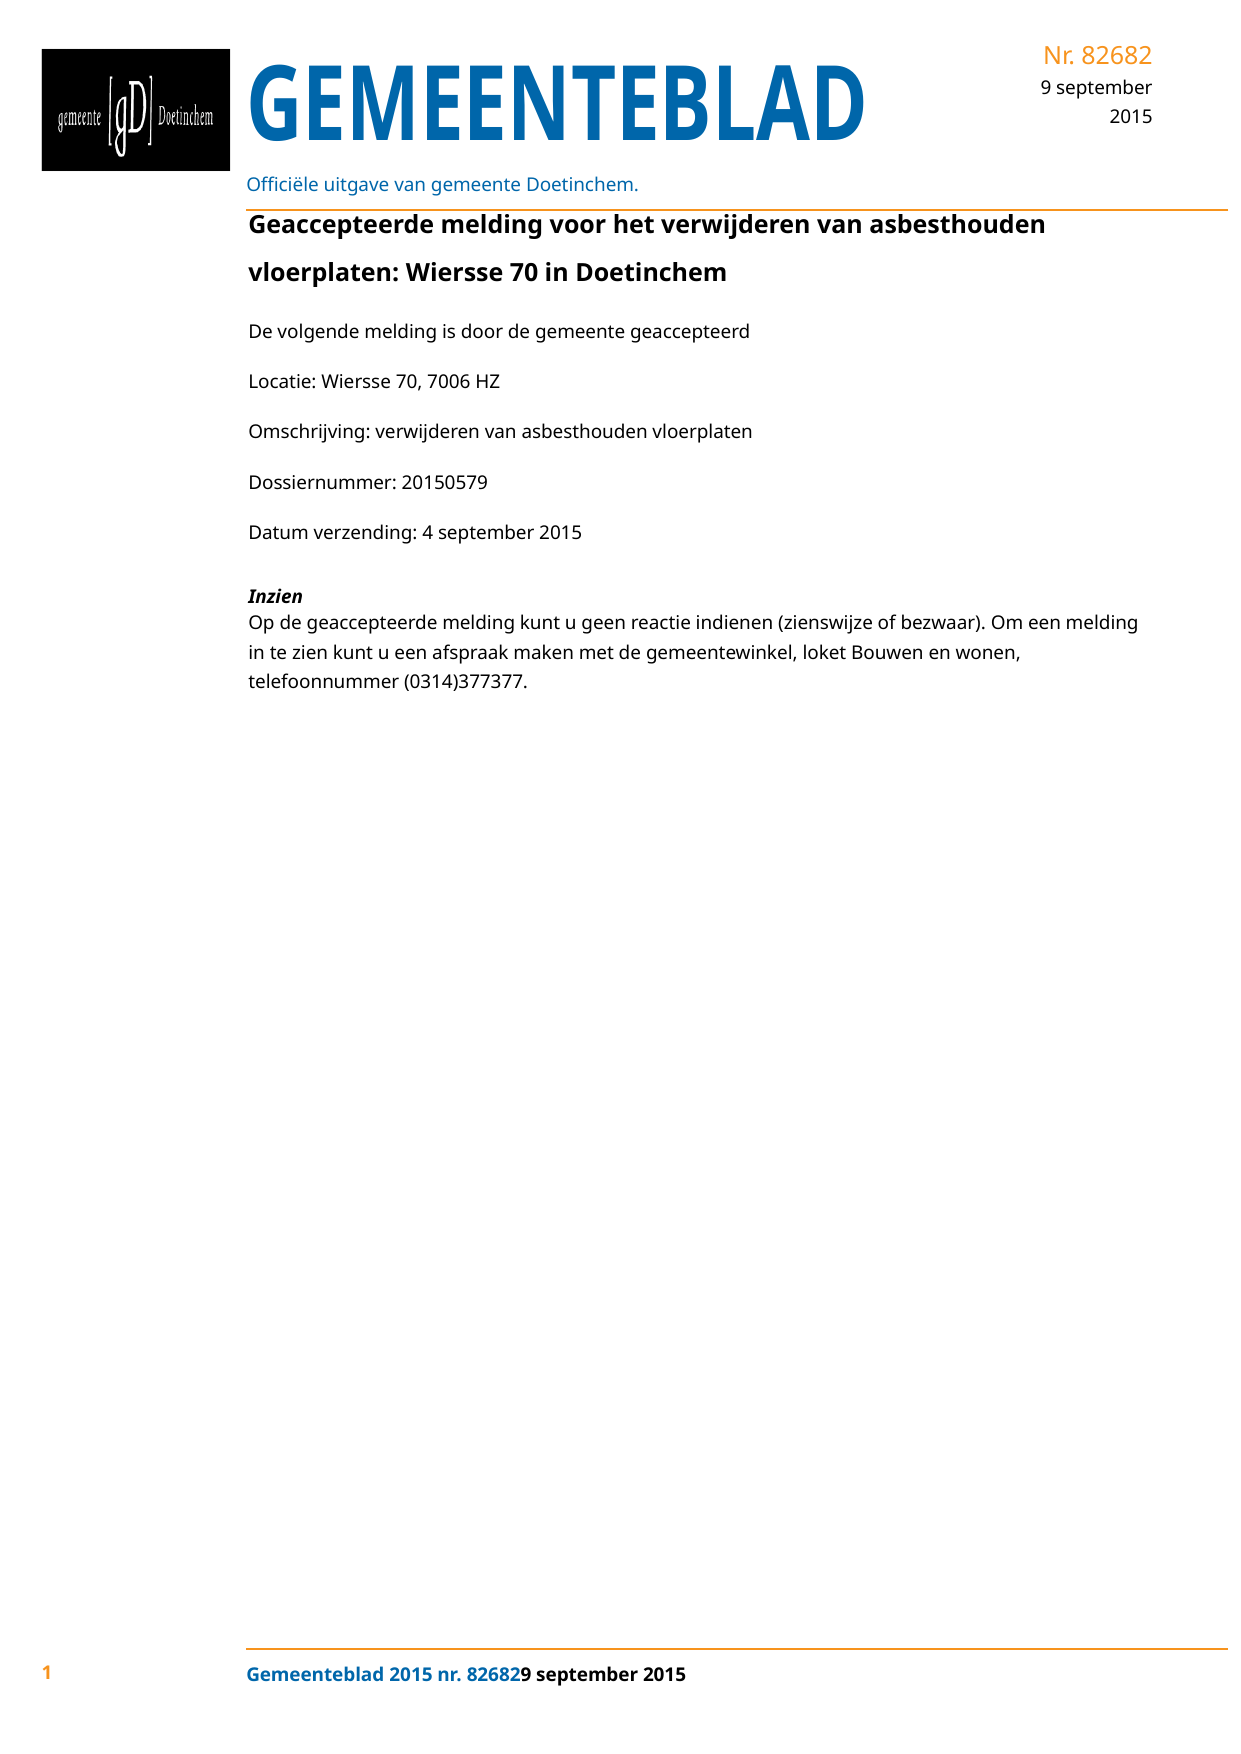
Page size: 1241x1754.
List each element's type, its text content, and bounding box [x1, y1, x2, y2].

text Dossiernummer: 20150579 [248, 469, 1152, 495]
text Omschrijving: verwijderen van asbesthouden vloerplaten [248, 419, 1152, 444]
text Datum verzending: 4 september 2015 [248, 519, 1152, 545]
text De volgende melding is door de gemeente geaccepteerd [248, 318, 1152, 344]
picture [41, 47, 231, 172]
text Geaccepteerde melding voor het verwijderen van asbesthouden vloerplaten: Wiersse 70 in Doetinchem [248, 211, 1152, 288]
text Locatie: Wiersse 70, 7006 HZ [248, 368, 1152, 394]
text Op de geaccepteerde melding kunt u geen reactie indienen (zienswijze of bezwaar). Om een melding in te zien kunt u een afspraak maken met de gemeentewinkel, loket Bouwen en wonen, telefoonnummer (0314)377377. [248, 609, 1152, 694]
text Inzien [248, 583, 1152, 609]
